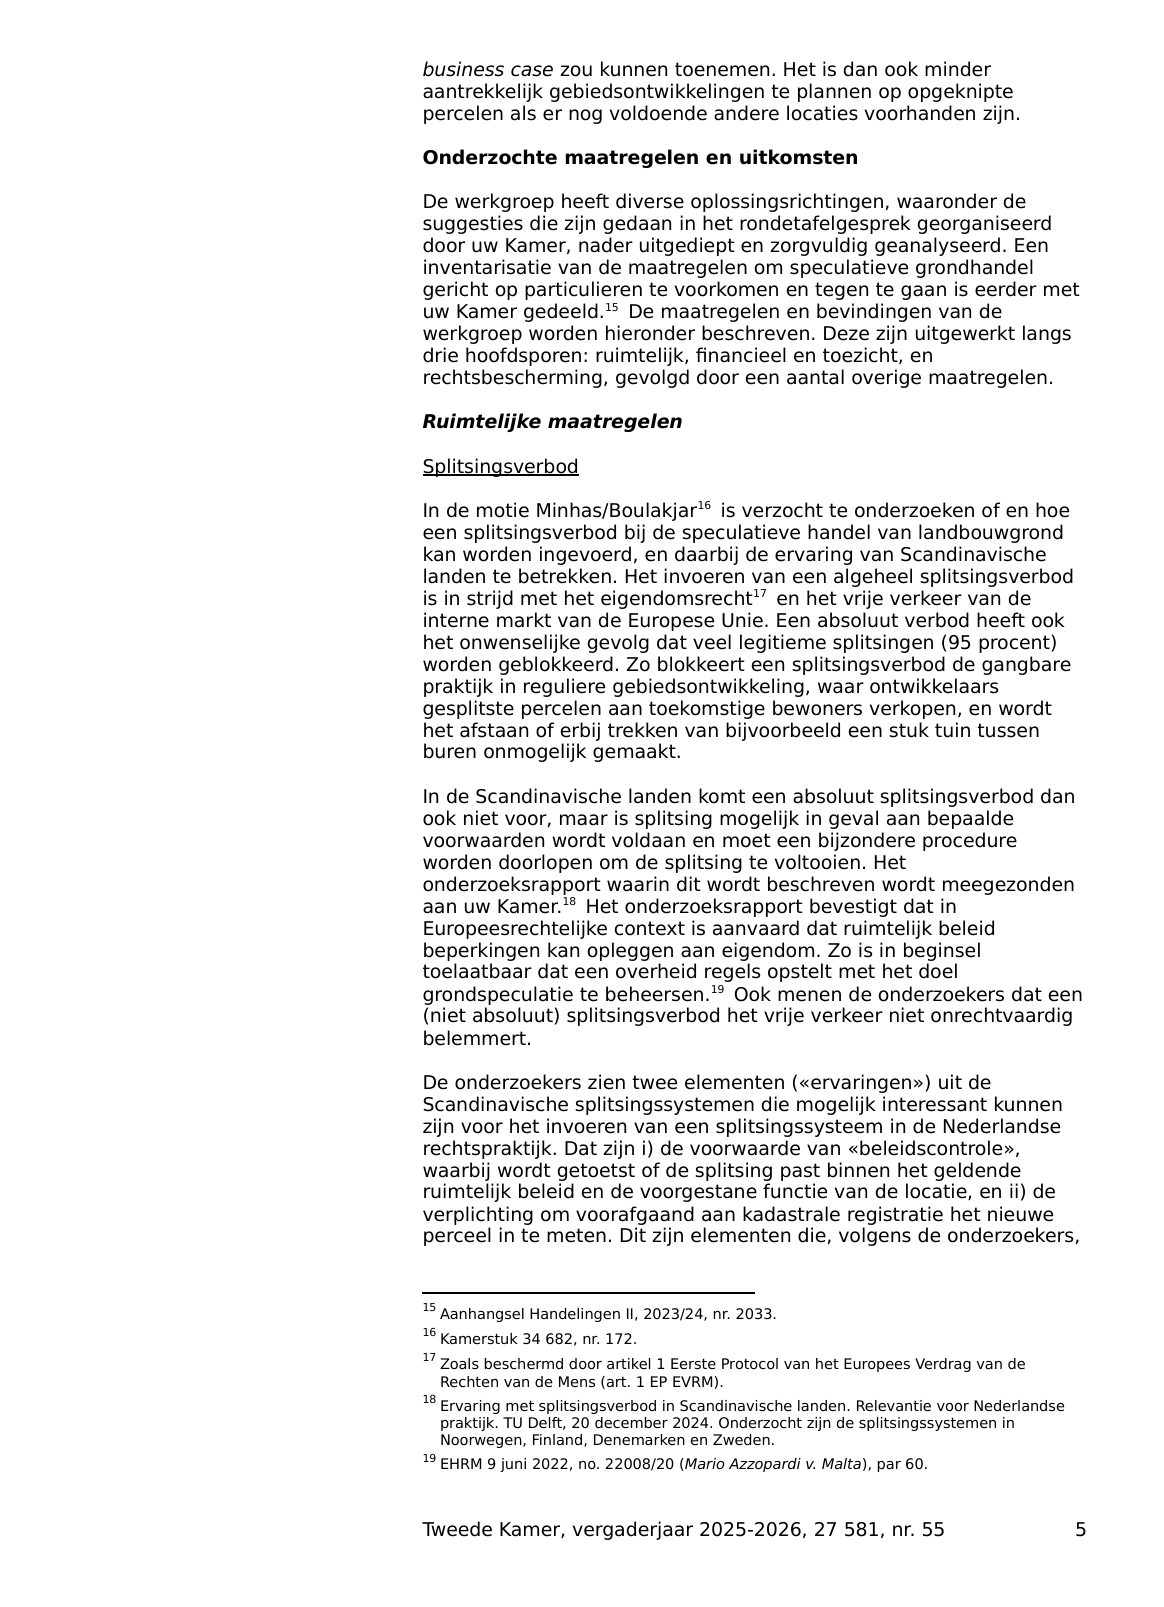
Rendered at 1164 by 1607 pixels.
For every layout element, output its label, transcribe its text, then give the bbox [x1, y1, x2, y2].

text EHRM 9 juni 2022, no. 22008/20 (Mario Azzopardi v. Malta), par 60. [422, 1452, 1087, 1474]
text In de Scandinavische landen komt een absoluut splitsingsverbod dan ook niet voor, maar is splitsing mogelijk in geval aan bepaalde voorwaarden wordt voldaan en moet een bijzondere procedure worden doorlopen om de splitsing te voltooien. Het onderzoeksrapport waarin dit wordt beschreven wordt meegezonden aan uw Kamer. Het onderzoeksrapport bevestigt dat in Europeesrechtelijke context is aanvaard dat ruimtelijk beleid beperkingen kan opleggen aan eigendom. Zo is in beginsel toelaatbaar dat een overheid regels opstelt met het doel grondspeculatie te beheersen. Ook menen de onderzoekers dat een (niet absoluut) splitsingsverbod het vrije verkeer niet onrechtvaardig belemmert. [422, 786, 1087, 1049]
text Zoals beschermd door artikel 1 Eerste Protocol van het Europees Verdrag van de Rechten van de Mens (art. 1 EP EVRM). [422, 1352, 1087, 1391]
text Kamerstuk 34 682, nr. 172. [422, 1327, 1087, 1349]
subtitle Ruimtelijke maatregelen [422, 411, 1087, 433]
text Aanhangsel Handelingen II, 2023/24, nr. 2033. [422, 1302, 1087, 1324]
subtitle Onderzochte maatregelen en uitkomsten [422, 147, 1087, 169]
text De werkgroep heeft diverse oplossingsrichtingen, waaronder de suggesties die zijn gedaan in het rondetafelgesprek georganiseerd door uw Kamer, nader uitgediept en zorgvuldig geanalyseerd. Een inventarisatie van de maatregelen om speculatieve grondhandel gericht op particulieren te voorkomen en tegen te gaan is eerder met uw Kamer gedeeld. De maatregelen en bevindingen van de werkgroep worden hieronder beschreven. Deze zijn uitgewerkt langs drie hoofdsporen: ruimtelijk, financieel en toezicht, en rechtsbescherming, gevolgd door een aantal overige maatregelen. [422, 191, 1087, 389]
text In de motie Minhas/Boulakjar is verzocht te onderzoeken of en hoe een splitsingsverbod bij de speculatieve handel van landbouwgrond kan worden ingevoerd, en daarbij de ervaring van Scandinavische landen te betrekken. Het invoeren van een algeheel splitsingsverbod is in strijd met het eigendomsrecht en het vrije verkeer van de interne markt van de Europese Unie. Een absoluut verbod heeft ook het onwenselijke gevolg dat veel legitieme splitsingen (95 procent) worden geblokkeerd. Zo blokkeert een splitsingsverbod de gangbare praktijk in reguliere gebiedsontwikkeling, waar ontwikkelaars gesplitste percelen aan toekomstige bewoners verkopen, en wordt het afstaan of erbij trekken van bijvoorbeeld een stuk tuin tussen buren onmogelijk gemaakt. [422, 500, 1087, 763]
text Ervaring met splitsingsverbod in Scandinavische landen. Relevantie voor Nederlandse praktijk. TU Delft, 20 december 2024. Onderzocht zijn de splitsingssystemen in Noorwegen, Finland, Denemarken en Zweden. [422, 1393, 1087, 1449]
text De onderzoekers zien twee elementen («ervaringen») uit de Scandinavische splitsingssystemen die mogelijk interessant kunnen zijn voor het invoeren van een splitsingssysteem in de Nederlandse rechtspraktijk. Dat zijn i) de voorwaarde van «beleidscontrole», waarbij wordt getoetst of de splitsing past binnen het geldende ruimtelijk beleid en de voorgestane functie van de locatie, en ii) de verplichting om voorafgaand aan kadastrale registratie het nieuwe perceel in te meten. Dit zijn elementen die, volgens de onderzoekers, [422, 1072, 1087, 1247]
subtitle Splitsingsverbod [422, 456, 1087, 477]
text business case zou kunnen toenemen. Het is dan ook minder aantrekkelijk gebiedsontwikkelingen te plannen op opgeknipte percelen als er nog voldoende andere locaties voorhanden zijn. [422, 59, 1087, 125]
